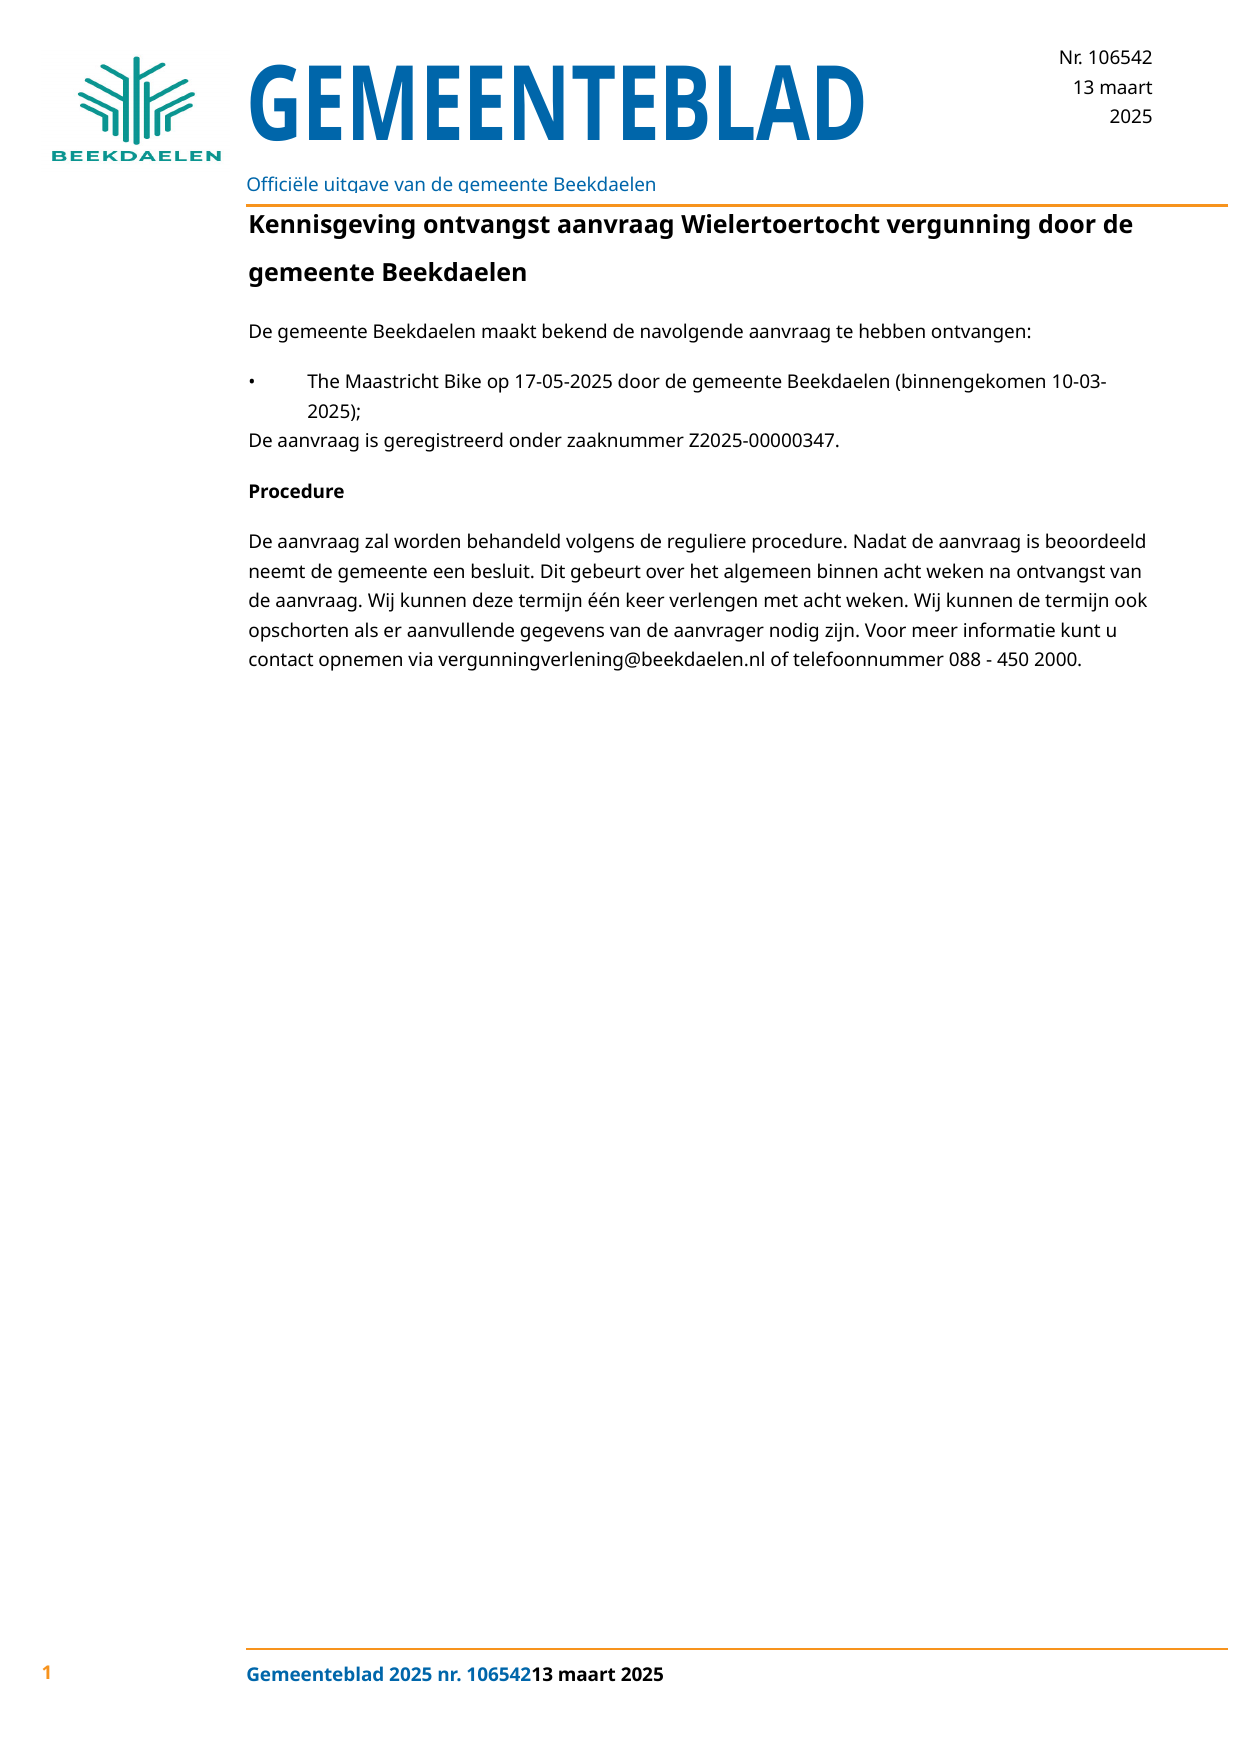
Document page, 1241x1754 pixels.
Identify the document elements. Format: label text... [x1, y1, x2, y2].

list The Maastricht Bike op 17-05-2025 door de gemeente Beekdaelen (binnengekomen 10-03-2025); [248, 368, 1152, 424]
picture [41, 47, 231, 172]
text De gemeente Beekdaelen maakt bekend de navolgende aanvraag te hebben ontvangen: [248, 318, 1152, 344]
text De aanvraag zal worden behandeld volgens de reguliere procedure. Nadat de aanvraag is beoordeeld neemt de gemeente een besluit. Dit gebeurt over het algemeen binnen acht weken na ontvangst van de aanvraag. Wij kunnen deze termijn één keer verlengen met acht weken. Wij kunnen de termijn ook opschorten als er aanvullende gegevens van de aanvrager nodig zijn. Voor meer informatie kunt u contact opnemen via vergunningverlening@beekdaelen.nl of telefoonnummer 088 - 450 2000. [248, 528, 1152, 672]
text Kennisgeving ontvangst aanvraag Wielertoertocht vergunning door de gemeente Beekdaelen [248, 207, 1152, 288]
text Procedure [248, 478, 1152, 504]
text De aanvraag is geregistreerd onder zaaknummer Z2025-00000347. [248, 427, 1152, 453]
